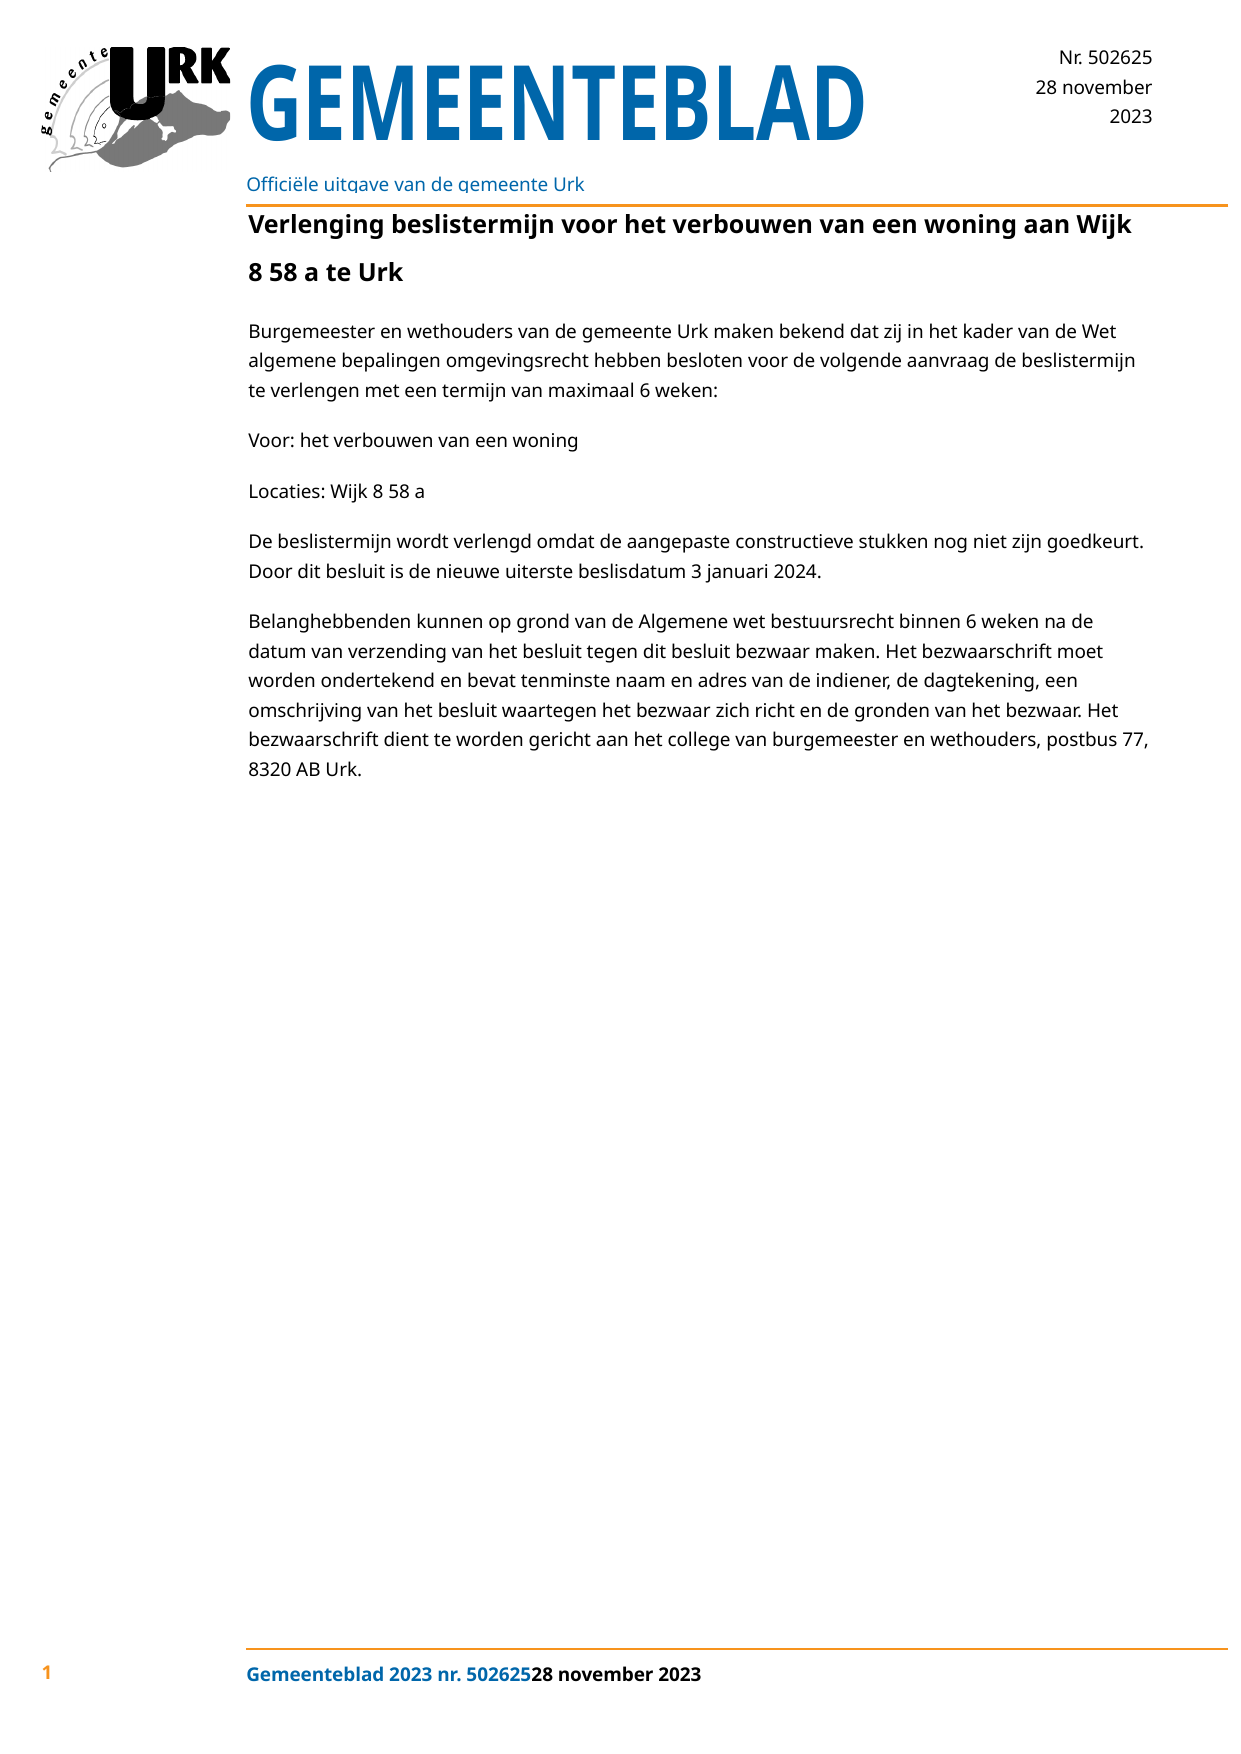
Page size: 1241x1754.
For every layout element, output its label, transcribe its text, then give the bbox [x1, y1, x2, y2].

text Voor: het verbouwen van een woning [248, 427, 1152, 453]
picture [41, 47, 231, 172]
text Burgemeester en wethouders van de gemeente Urk maken bekend dat zij in het kader van de Wet algemene bepalingen omgevingsrecht hebben besloten voor de volgende aanvraag de beslistermijn te verlengen met een termijn van maximaal 6 weken: [248, 318, 1152, 403]
text Locaties: Wijk 8 58 a [248, 478, 1152, 504]
text De beslistermijn wordt verlengd omdat de aangepaste constructieve stukken nog niet zijn goedkeurt. Door dit besluit is de nieuwe uiterste beslisdatum 3 januari 2024. [248, 528, 1152, 584]
text Verlenging beslistermijn voor het verbouwen van een woning aan Wijk 8 58 a te Urk [248, 207, 1152, 288]
text Belanghebbenden kunnen op grond van de Algemene wet bestuursrecht binnen 6 weken na de datum van verzending van het besluit tegen dit besluit bezwaar maken. Het bezwaarschrift moet worden ondertekend en bevat tenminste naam en adres van de indiener, de dagtekening, een omschrijving van het besluit waartegen het bezwaar zich richt en de gronden van het bezwaar. Het bezwaarschrift dient te worden gericht aan het college van burgemeester en wethouders, postbus 77, 8320 AB Urk. [248, 608, 1152, 782]
